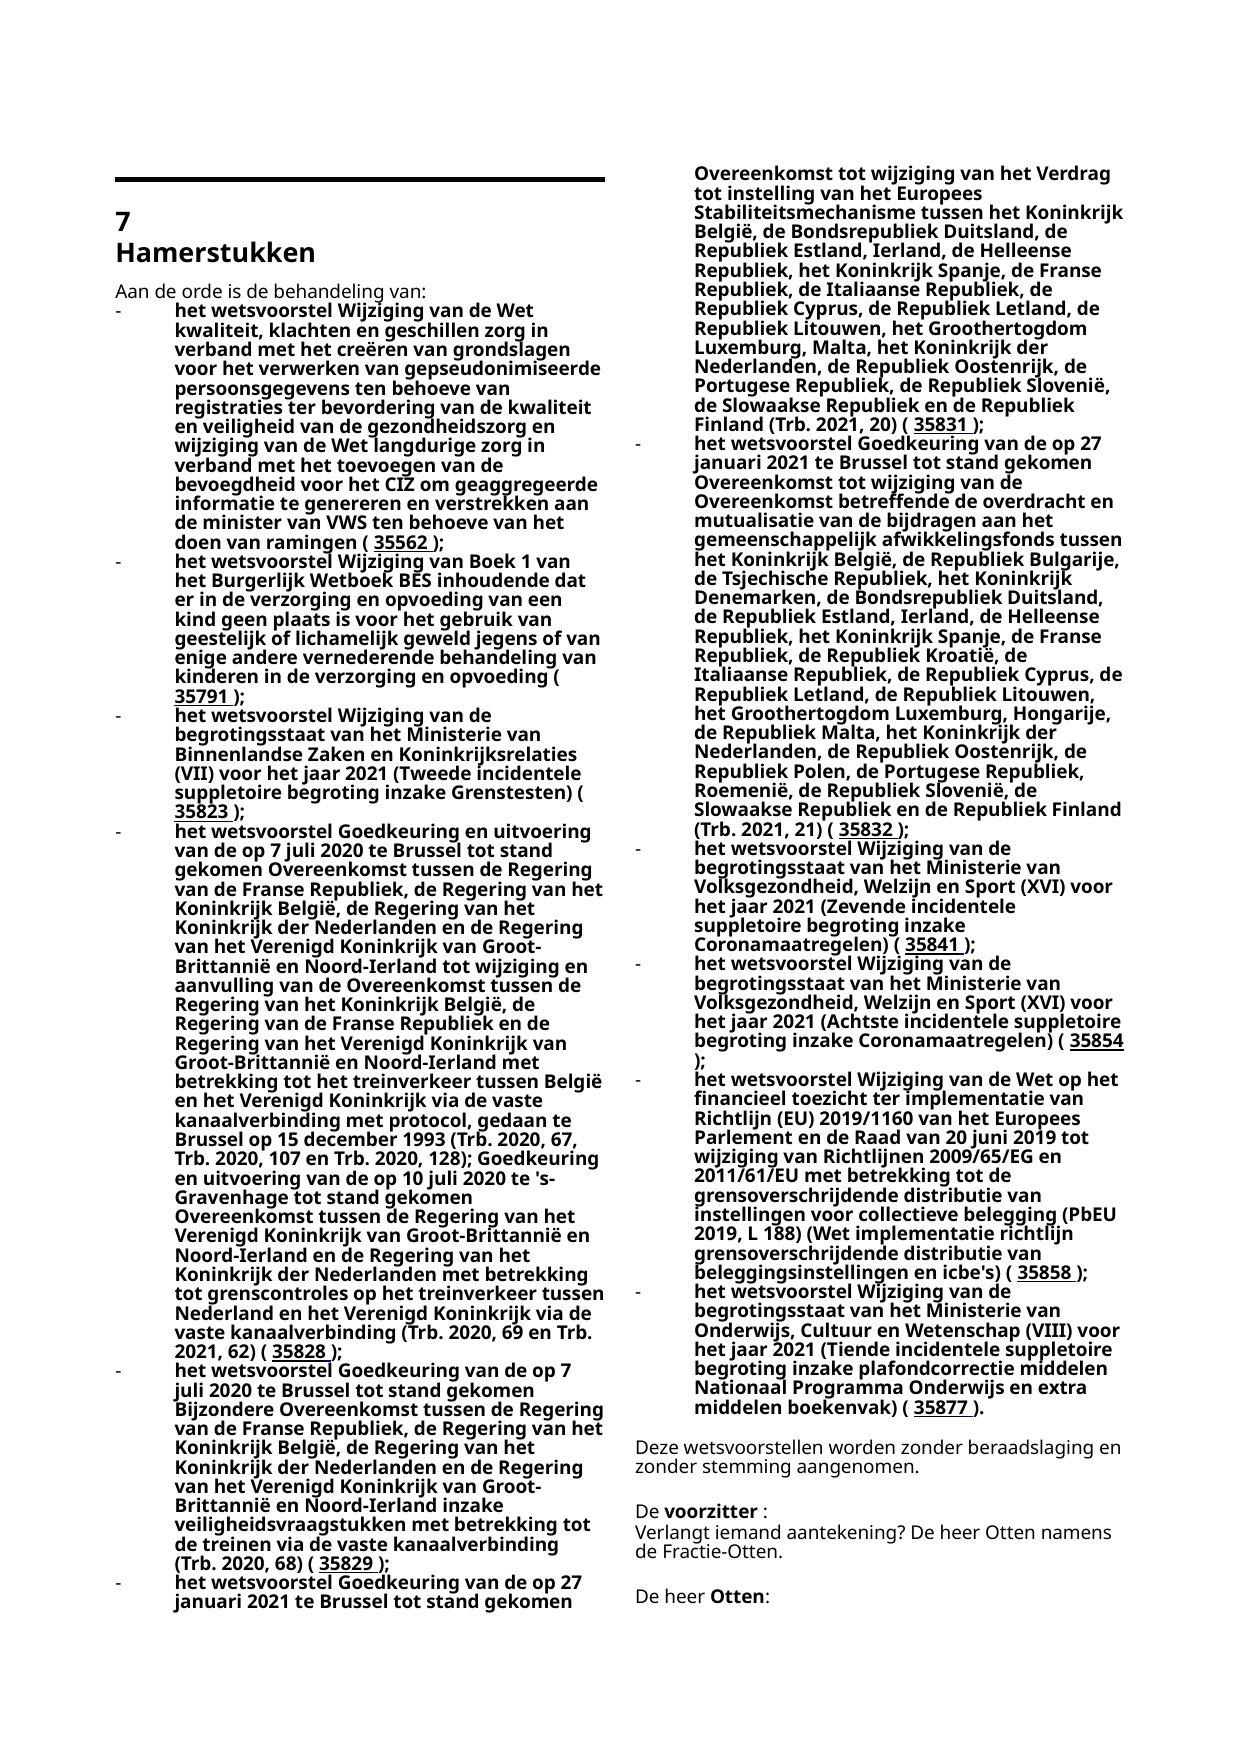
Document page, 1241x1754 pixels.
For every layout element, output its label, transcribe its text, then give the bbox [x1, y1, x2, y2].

list het wetsvoorstel Wijziging van de Wet op het financieel toezicht ter implementatie van Richtlijn (EU) 2019/1160 van het Europees Parlement en de Raad van 20 juni 2019 tot wijziging van Richtlijnen 2009/65/EG en 2011/61/EU met betrekking tot de grensoverschrijdende distributie van instellingen voor collectieve belegging (PbEU 2019, L 188) (Wet implementatie richtlijn grensoverschrijdende distributie van beleggingsinstellingen en icbe's) ( 35858 ); [635, 1071, 1125, 1283]
text 7 [115, 203, 605, 239]
list het wetsvoorstel Goedkeuring van de op 27 januari 2021 te Brussel tot stand gekomen [115, 1574, 605, 1613]
list het wetsvoorstel Wijziging van de Wet kwaliteit, klachten en geschillen zorg in verband met het creëren van grondslagen voor het verwerken van gepseudonimiseerde persoonsgegevens ten behoeve van registraties ter bevordering van de kwaliteit en veiligheid van de gezondheidszorg en wijziging van de Wet langdurige zorg in verband met het toevoegen van de bevoegdheid voor het CIZ om geaggregeerde informatie te genereren en verstrekken aan de minister van VWS ten behoeve van het doen van ramingen ( 35562 ); [115, 302, 605, 553]
text De heer Otten: [635, 1583, 1125, 1609]
text De voorzitter : [635, 1498, 1125, 1524]
list het wetsvoorstel Wijziging van de begrotingsstaat van het Ministerie van Volksgezondheid, Welzijn en Sport (XVI) voor het jaar 2021 (Achtste incidentele suppletoire begroting inzake Coronamaatregelen) ( 35854 ); [635, 955, 1125, 1071]
list het wetsvoorstel Goedkeuring van de op 7 juli 2020 te Brussel tot stand gekomen Bijzondere Overeenkomst tussen de Regering van de Franse Republiek, de Regering van het Koninkrijk België, de Regering van het Koninkrijk der Nederlanden en de Regering van het Verenigd Koninkrijk van Groot-Brittannië en Noord-Ierland inzake veiligheidsvraagstukken met betrekking tot de treinen via de vaste kanaalverbinding (Trb. 2020, 68) ( 35829 ); [115, 1362, 605, 1574]
list het wetsvoorstel Wijziging van Boek 1 van het Burgerlijk Wetboek BES inhoudende dat er in de verzorging en opvoeding van een kind geen plaats is voor het gebruik van geestelijk of lichamelijk geweld jegens of van enige andere vernederende behandeling van kinderen in de verzorging en opvoeding ( 35791 ); [115, 553, 605, 707]
text Aan de orde is de behandeling van: [115, 283, 605, 302]
list het wetsvoorstel Wijziging van de begrotingsstaat van het Ministerie van Onderwijs, Cultuur en Wetenschap (VIII) voor het jaar 2021 (Tiende incidentele suppletoire begroting inzake plafondcorrectie middelen Nationaal Programma Onderwijs en extra middelen boekenvak) ( 35877 ). [635, 1283, 1125, 1418]
list het wetsvoorstel Goedkeuring van de op 27 januari 2021 te Brussel tot stand gekomen Overeenkomst tot wijziging van de Overeenkomst betreffende de overdracht en mutualisatie van de bijdragen aan het gemeenschappelijk afwikkelingsfonds tussen het Koninkrijk België, de Republiek Bulgarije, de Tsjechische Republiek, het Koninkrijk Denemarken, de Bondsrepubliek Duitsland, de Republiek Estland, Ierland, de Helleense Republiek, het Koninkrijk Spanje, de Franse Republiek, de Republiek Kroatië, de Italiaanse Republiek, de Republiek Cyprus, de Republiek Letland, de Republiek Litouwen, het Groothertogdom Luxemburg, Hongarije, de Republiek Malta, het Koninkrijk der Nederlanden, de Republiek Oostenrijk, de Republiek Polen, de Portugese Republiek, Roemenië, de Republiek Slovenië, de Slowaakse Republiek en de Republiek Finland (Trb. 2021, 21) ( 35832 ); [635, 435, 1125, 840]
list het wetsvoorstel Goedkeuring en uitvoering van de op 7 juli 2020 te Brussel tot stand gekomen Overeenkomst tussen de Regering van de Franse Republiek, de Regering van het Koninkrijk België, de Regering van het Koninkrijk der Nederlanden en de Regering van het Verenigd Koninkrijk van Groot-Brittannië en Noord-Ierland tot wijziging en aanvulling van de Overeenkomst tussen de Regering van het Koninkrijk België, de Regering van de Franse Republiek en de Regering van het Verenigd Koninkrijk van Groot-Brittannië en Noord-Ierland met betrekking tot het treinverkeer tussen België en het Verenigd Koninkrijk via de vaste kanaalverbinding met protocol, gedaan te Brussel op 15 december 1993 (Trb. 2020, 67, Trb. 2020, 107 en Trb. 2020, 128); Goedkeuring en uitvoering van de op 10 juli 2020 te 's-Gravenhage tot stand gekomen Overeenkomst tussen de Regering van het Verenigd Koninkrijk van Groot-Brittannië en Noord-Ierland en de Regering van het Koninkrijk der Nederlanden met betrekking tot grenscontroles op het treinverkeer tussen Nederland en het Verenigd Koninkrijk via de vaste kanaalverbinding (Trb. 2020, 69 en Trb. 2021, 62) ( 35828 ); [115, 823, 605, 1362]
text Hamerstukken [115, 239, 605, 283]
list het wetsvoorstel Wijziging van de begrotingsstaat van het Ministerie van Volksgezondheid, Welzijn en Sport (XVI) voor het jaar 2021 (Zevende incidentele suppletoire begroting inzake Coronamaatregelen) ( 35841 ); [635, 840, 1125, 955]
text Deze wetsvoorstellen worden zonder beraadslaging en zonder stemming aangenomen. [635, 1439, 1125, 1477]
list het wetsvoorstel Wijziging van de begrotingsstaat van het Ministerie van Binnenlandse Zaken en Koninkrijksrelaties (VII) voor het jaar 2021 (Tweede incidentele suppletoire begroting inzake Grenstesten) ( 35823 ); [115, 707, 605, 823]
list Overeenkomst tot wijziging van het Verdrag tot instelling van het Europees Stabiliteitsmechanisme tussen het Koninkrijk België, de Bondsrepubliek Duitsland, de Republiek Estland, Ierland, de Helleense Republiek, het Koninkrijk Spanje, de Franse Republiek, de Italiaanse Republiek, de Republiek Cyprus, de Republiek Letland, de Republiek Litouwen, het Groothertogdom Luxemburg, Malta, het Koninkrijk der Nederlanden, de Republiek Oostenrijk, de Portugese Republiek, de Republiek Slovenië, de Slowaakse Republiek en de Republiek Finland (Trb. 2021, 20) ( 35831 ); [635, 165, 1125, 435]
text Verlangt iemand aantekening? De heer Otten namens de Fractie-Otten. [635, 1524, 1125, 1562]
